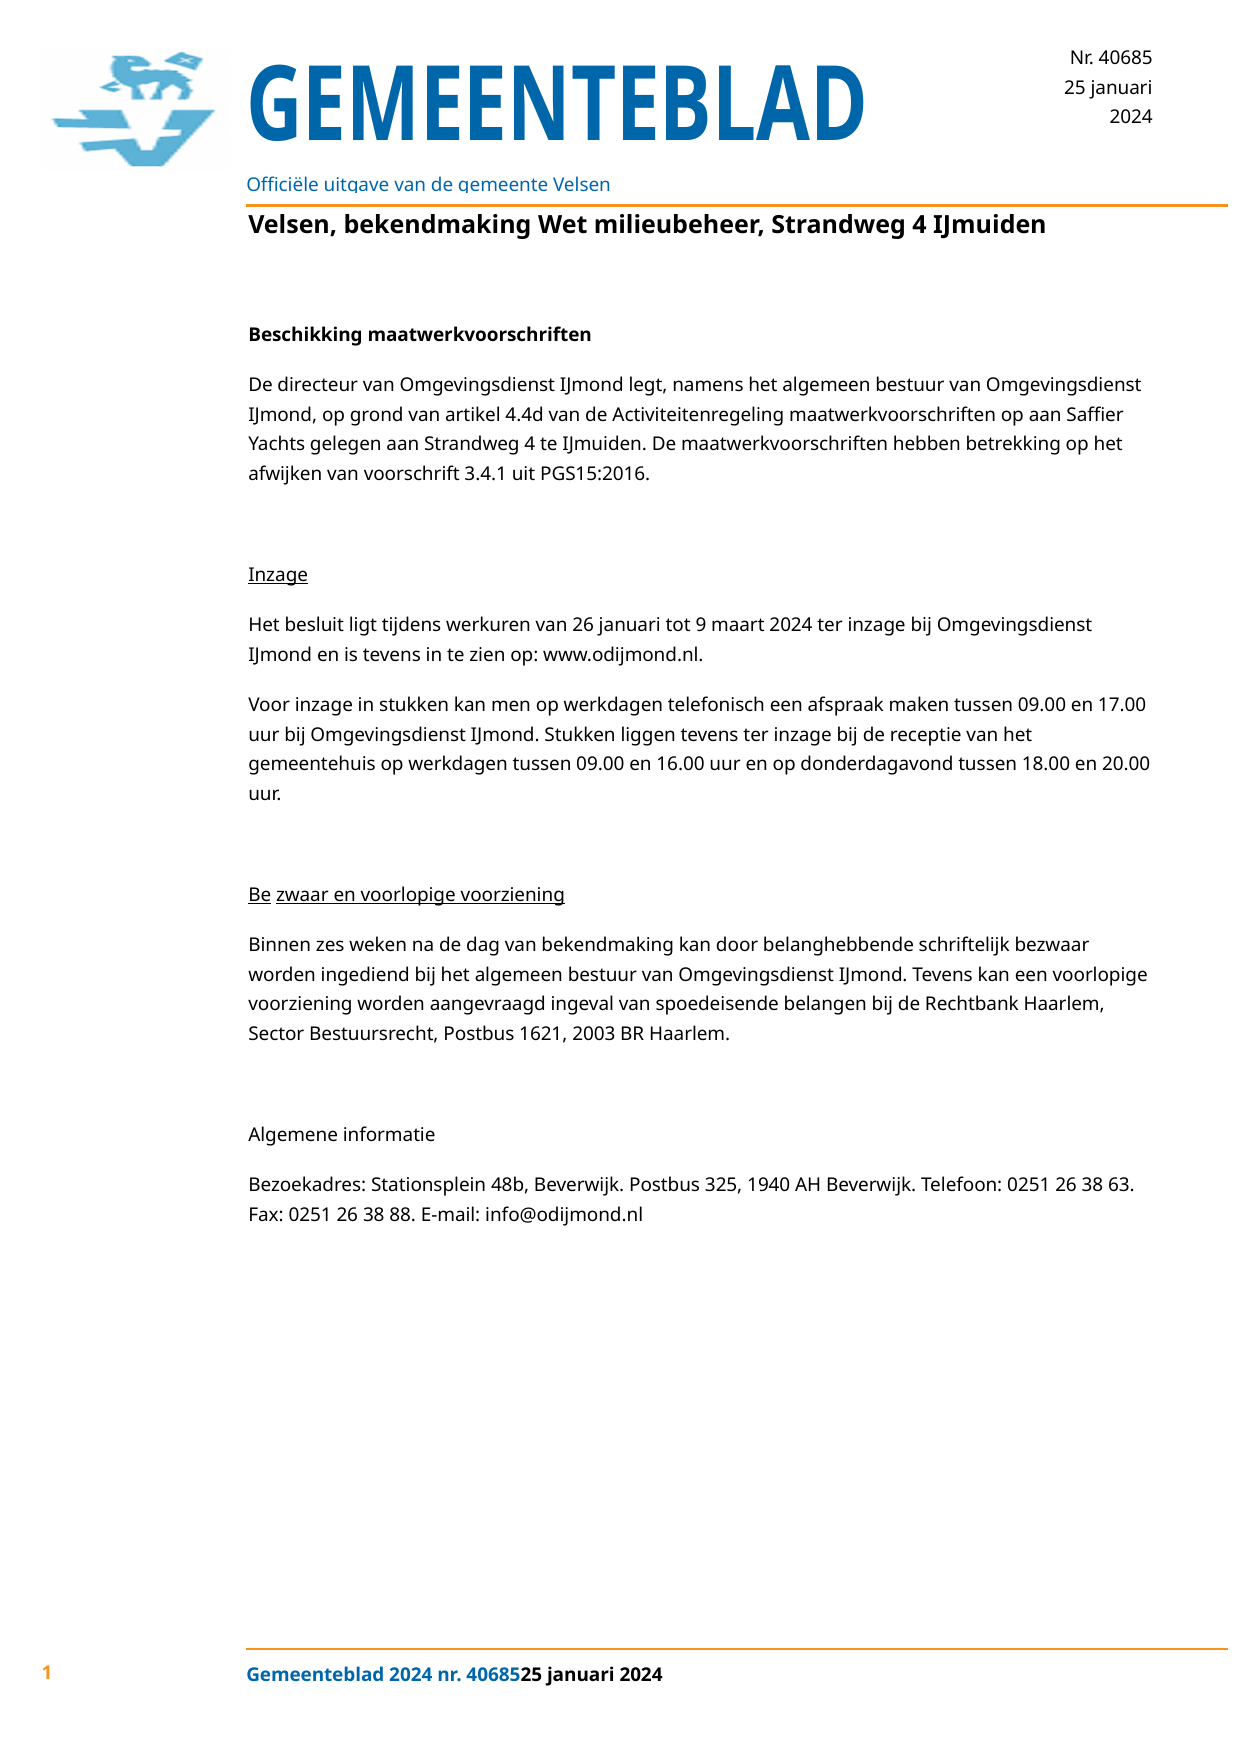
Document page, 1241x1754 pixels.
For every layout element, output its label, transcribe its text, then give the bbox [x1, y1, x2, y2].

text Inzage [248, 561, 1152, 586]
text Algemene informatie [248, 1121, 1152, 1146]
text Bezoekadres: Stationsplein 48b, Beverwijk. Postbus 325, 1940 AH Beverwijk. Telefoon: 0251 26 38 63. Fax: 0251 26 38 88. E-mail: info@odijmond.nl [248, 1171, 1152, 1226]
text Voor inzage in stukken kan men op werkdagen telefonisch een afspraak maken tussen 09.00 en 17.00 uur bij Omgevingsdienst IJmond. Stukken liggen tevens ter inzage bij de receptie van het gemeentehuis op werkdagen tussen 09.00 en 16.00 uur en op donderdagavond tussen 18.00 en 20.00 uur. [248, 691, 1152, 806]
text De directeur van Omgevingsdienst IJmond legt, namens het algemeen bestuur van Omgevingsdienst IJmond, op grond van artikel 4.4d van de Activiteitenregeling maatwerkvoorschriften op aan Saffier Yachts gelegen aan Strandweg 4 te IJmuiden. De maatwerkvoorschriften hebben betrekking op het afwijken van voorschrift 3.4.1 uit PGS15:2016. [248, 371, 1152, 486]
text Binnen zes weken na de dag van bekendmaking kan door belanghebbende schriftelijk bezwaar worden ingediend bij het algemeen bestuur van Omgevingsdienst IJmond. Tevens kan een voorlopige voorziening worden aangevraagd ingeval van spoedeisende belangen bij de Rechtbank Haarlem, Sector Bestuursrecht, Postbus 1621, 2003 BR Haarlem. [248, 931, 1152, 1046]
text Be zwaar en voorlopige voorziening [248, 881, 1152, 906]
text Velsen, bekendmaking Wet milieubeheer, Strandweg 4 IJmuiden [248, 207, 1152, 241]
text Beschikking maatwerkvoorschriften [248, 321, 1152, 346]
text Het besluit ligt tijdens werkuren van 26 januari tot 9 maart 2024 ter inzage bij Omgevingsdienst IJmond en is tevens in te zien op: www.odijmond.nl. [248, 611, 1152, 666]
picture [41, 47, 231, 172]
